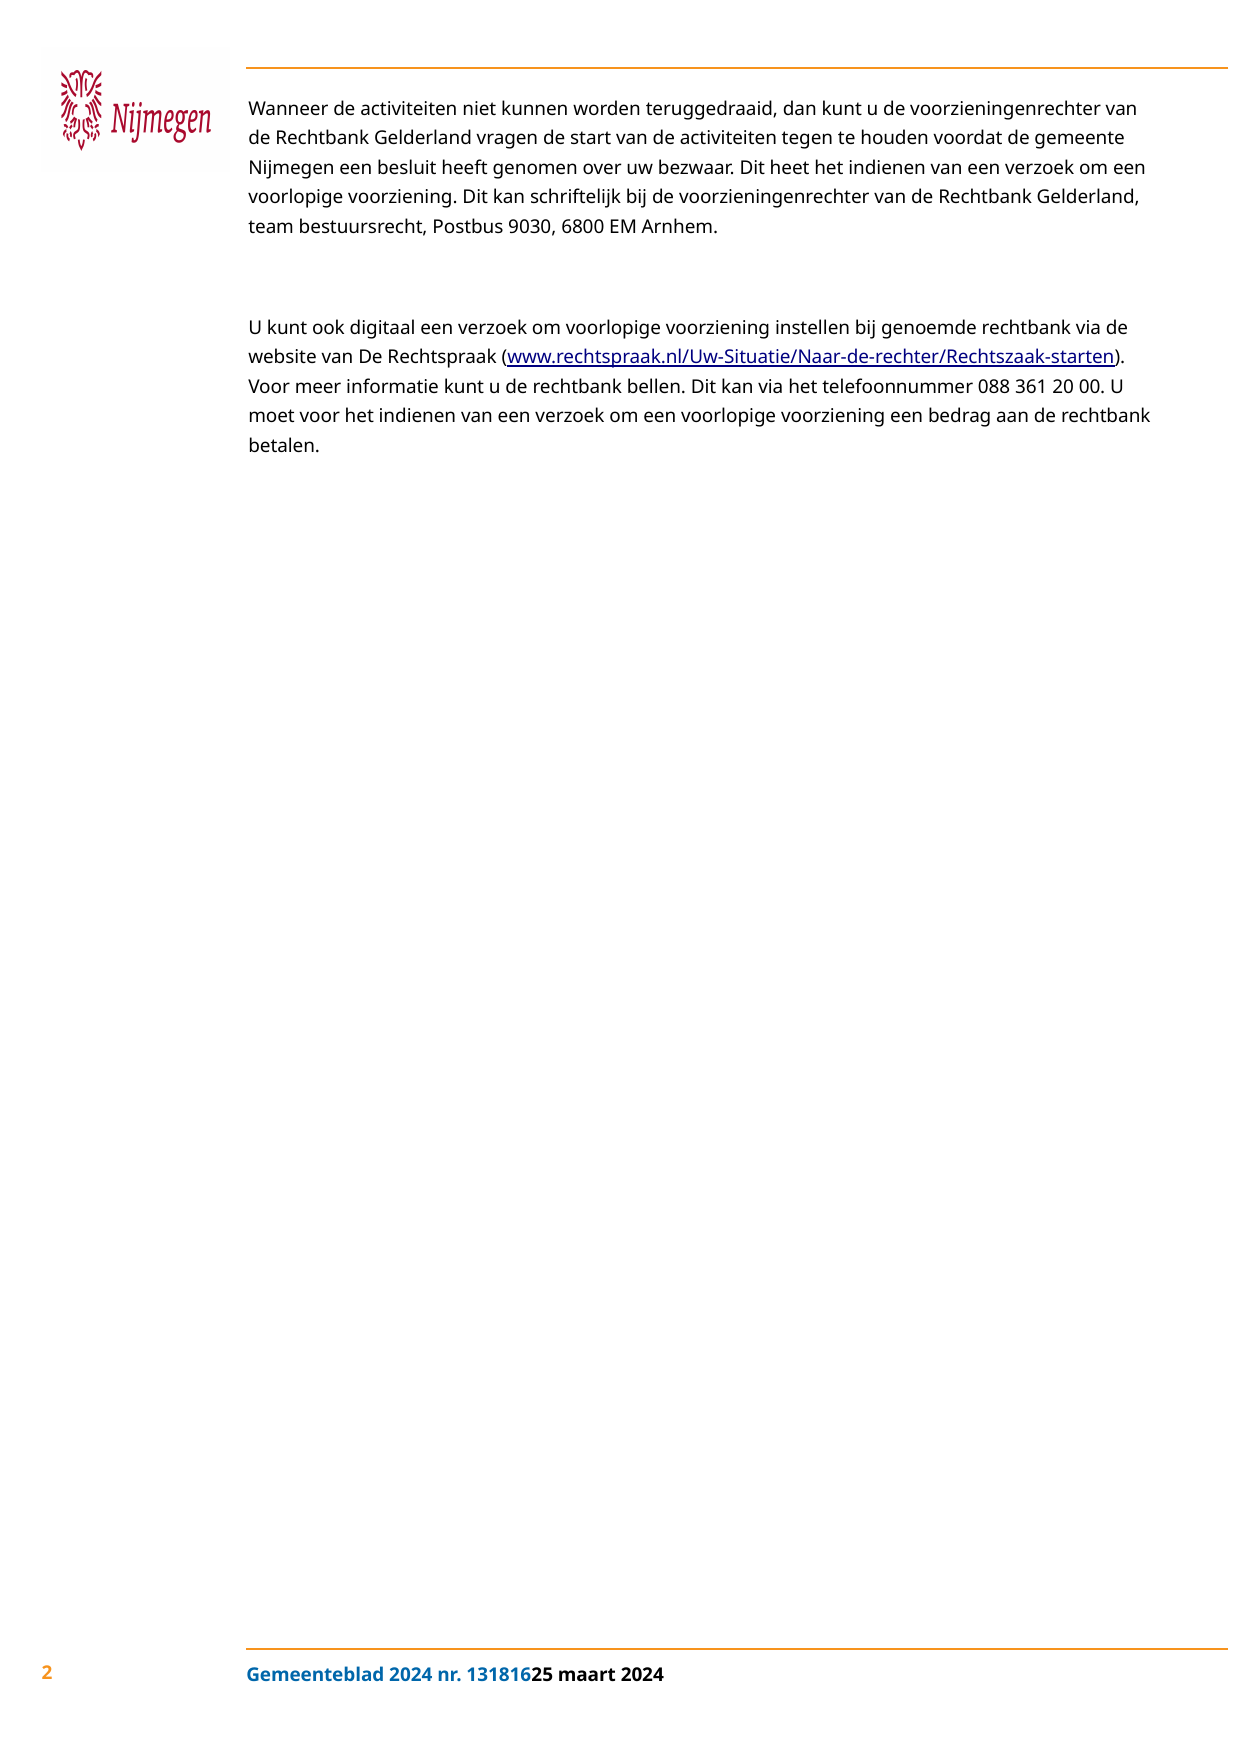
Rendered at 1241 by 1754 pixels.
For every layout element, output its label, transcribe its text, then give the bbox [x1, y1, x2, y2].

text U kunt ook digitaal een verzoek om voorlopige voorziening instellen bij genoemde rechtbank via de website van De Rechtspraak (www.rechtspraak.nl/Uw-Situatie/Naar-de-rechter/Rechtszaak-starten). Voor meer informatie kunt u de rechtbank bellen. Dit kan via het telefoonnummer 088 361 20 00. U moet voor het indienen van een verzoek om een voorlopige voorziening een bedrag aan de rechtbank betalen. [248, 314, 1152, 458]
text Wanneer de activiteiten niet kunnen worden teruggedraaid, dan kunt u de voorzieningenrechter van de Rechtbank Gelderland vragen de start van de activiteiten tegen te houden voordat de gemeente Nijmegen een besluit heeft genomen over uw bezwaar. Dit heet het indienen van een verzoek om een voorlopige voorziening. Dit kan schriftelijk bij de voorzieningenrechter van de Rechtbank Gelderland, team bestuursrecht, Postbus 9030, 6800 EM Arnhem. [248, 95, 1152, 239]
picture [41, 47, 231, 172]
